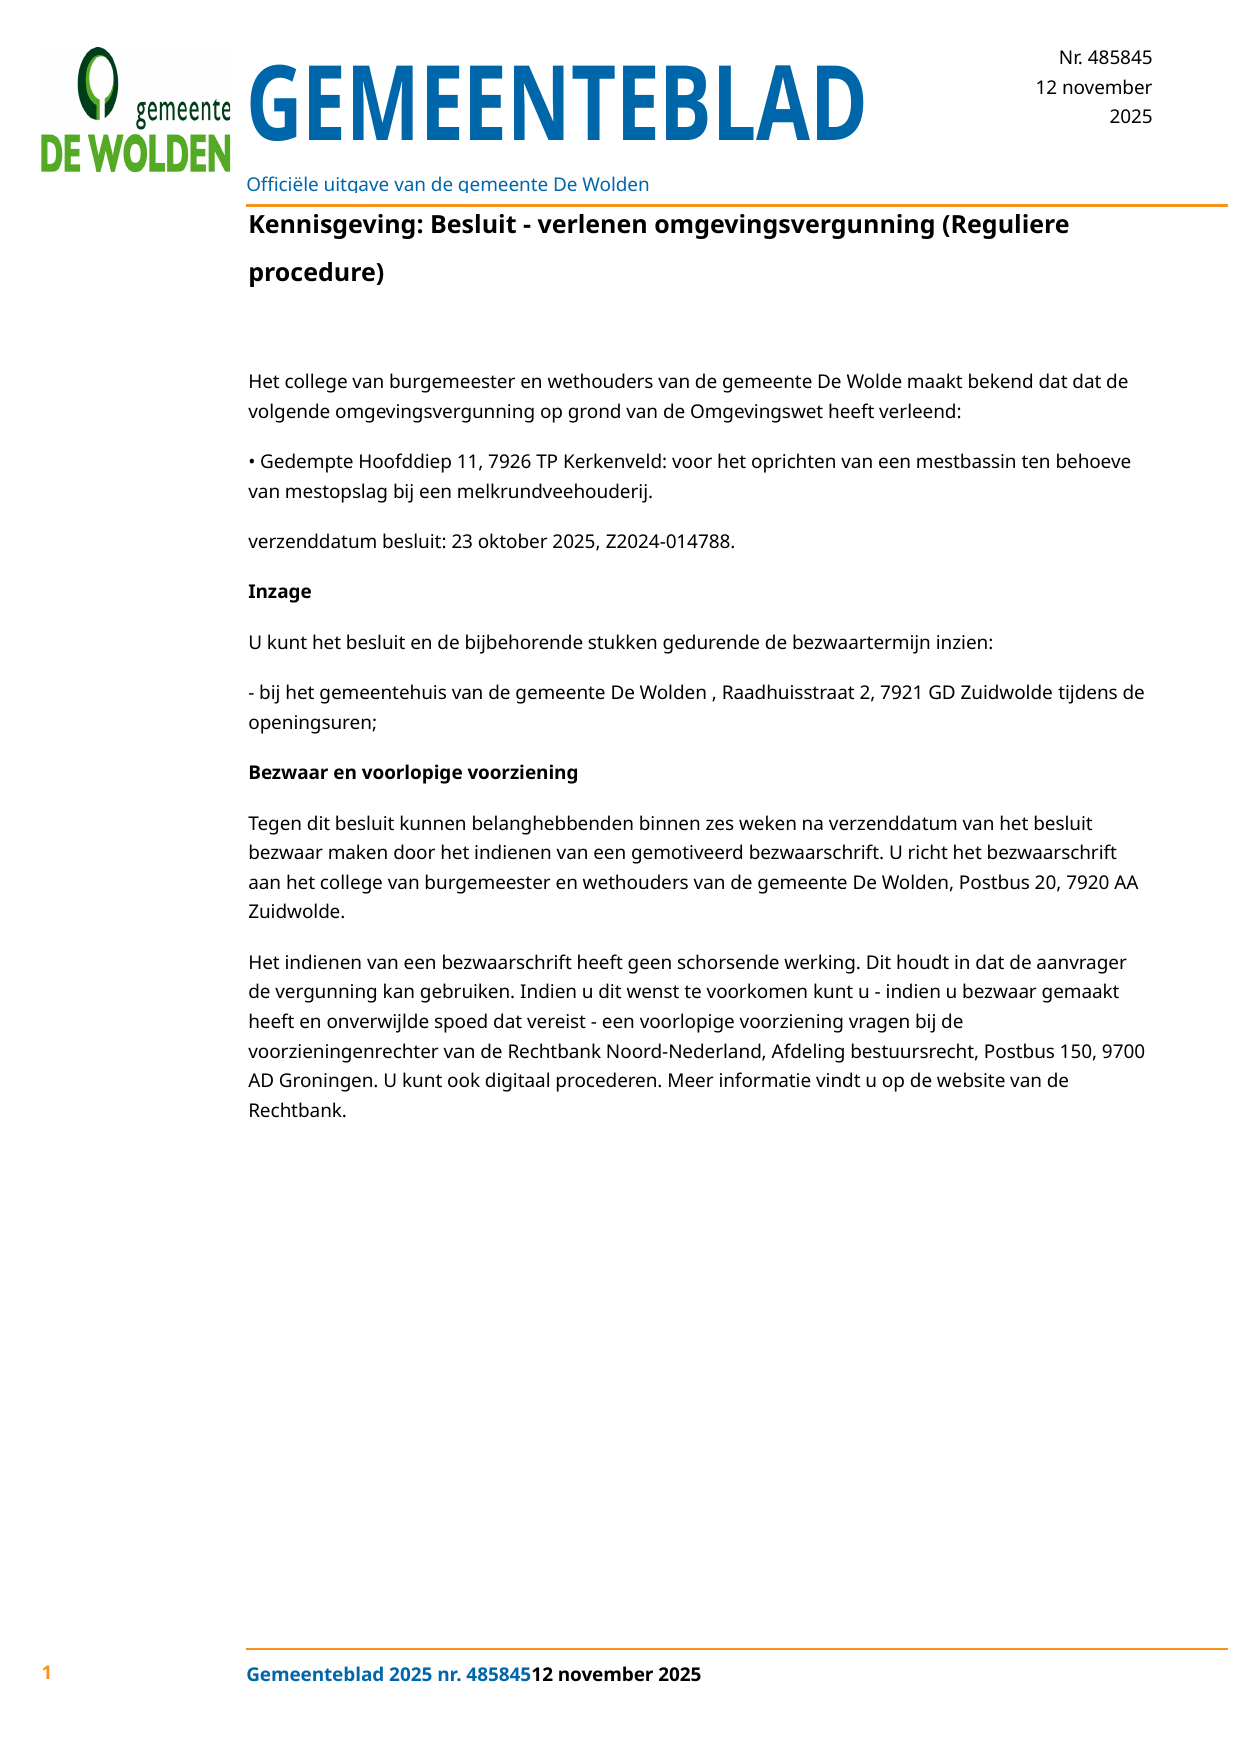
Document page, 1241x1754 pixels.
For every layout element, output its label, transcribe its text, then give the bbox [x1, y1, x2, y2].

text - bij het gemeentehuis van de gemeente De Wolden , Raadhuisstraat 2, 7921 GD Zuidwolde tijdens de openingsuren; [248, 679, 1152, 735]
text Het indienen van een bezwaarschrift heeft geen schorsende werking. Dit houdt in dat de aanvrager de vergunning kan gebruiken. Indien u dit wenst te voorkomen kunt u - indien u bezwaar gemaakt heeft en onverwijlde spoed dat vereist - een voorlopige voorziening vragen bij de voorzieningenrechter van de Rechtbank Noord-Nederland, Afdeling bestuursrecht, Postbus 150, 9700 AD Groningen. U kunt ook digitaal procederen. Meer informatie vindt u op de website van de Rechtbank. [248, 949, 1152, 1123]
text Tegen dit besluit kunnen belanghebbenden binnen zes weken na verzenddatum van het besluit bezwaar maken door het indienen van een gemotiveerd bezwaarschrift. U richt het bezwaarschrift aan het college van burgemeester en wethouders van de gemeente De Wolden, Postbus 20, 7920 AA Zuidwolde. [248, 810, 1152, 924]
text verzenddatum besluit: 23 oktober 2025, Z2024-014788. [248, 528, 1152, 554]
text U kunt het besluit en de bijbehorende stukken gedurende de bezwaartermijn inzien: [248, 629, 1152, 655]
text Bezwaar en voorlopige voorziening [248, 759, 1152, 785]
picture [41, 47, 231, 172]
text Het college van burgemeester en wethouders van de gemeente De Wolde maakt bekend dat dat de volgende omgevingsvergunning op grond van de Omgevingswet heeft verleend: [248, 368, 1152, 424]
text Kennisgeving: Besluit - verlenen omgevingsvergunning (Reguliere procedure) [248, 207, 1152, 288]
text Inzage [248, 579, 1152, 604]
text • Gedempte Hoofddiep 11, 7926 TP Kerkenveld: voor het oprichten van een mestbassin ten behoeve van mestopslag bij een melkrundveehouderij. [248, 448, 1152, 504]
